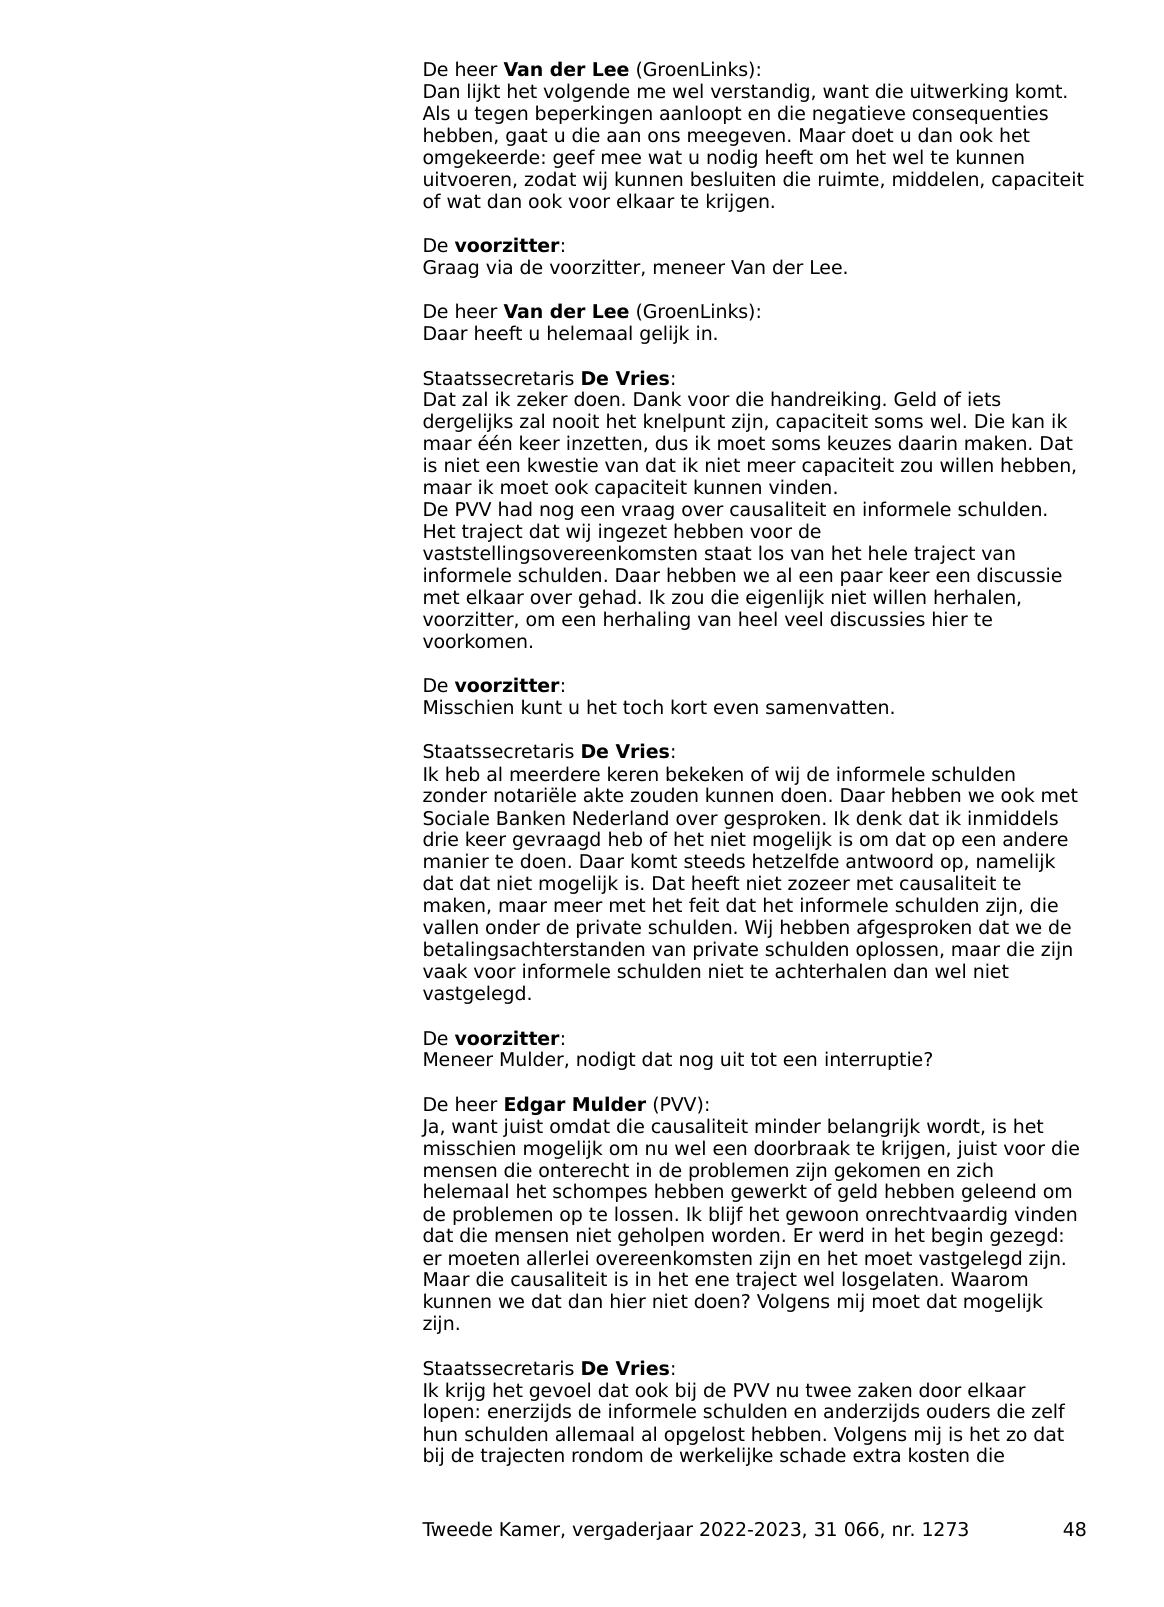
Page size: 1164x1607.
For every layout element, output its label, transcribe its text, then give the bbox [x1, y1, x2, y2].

text De heer Van der Lee (GroenLinks): [422, 301, 1087, 323]
text De heer Edgar Mulder (PVV): [422, 1093, 1087, 1116]
text Dat zal ik zeker doen. Dank voor die handreiking. Geld of iets dergelijks zal nooit het knelpunt zijn, capaciteit soms wel. Die kan ik maar één keer inzetten, dus ik moet soms keuzes daarin maken. Dat is niet een kwestie van dat ik niet meer capaciteit zou willen hebben, maar ik moet ook capaciteit kunnen vinden. [422, 389, 1087, 499]
text De voorzitter: [422, 1027, 1087, 1049]
text Misschien kunt u het toch kort even samenvatten. [422, 697, 1087, 719]
text De voorzitter: [422, 235, 1087, 257]
text De voorzitter: [422, 675, 1087, 697]
text Staatssecretaris De Vries: [422, 741, 1087, 763]
text De heer Van der Lee (GroenLinks): [422, 59, 1087, 81]
text Meneer Mulder, nodigt dat nog uit tot een interruptie? [422, 1049, 1087, 1071]
text Ik heb al meerdere keren bekeken of wij de informele schulden zonder notariële akte zouden kunnen doen. Daar hebben we ook met Sociale Banken Nederland over gesproken. Ik denk dat ik inmiddels drie keer gevraagd heb of het niet mogelijk is om dat op een andere manier te doen. Daar komt steeds hetzelfde antwoord op, namelijk dat dat niet mogelijk is. Dat heeft niet zozeer met causaliteit te maken, maar meer met het feit dat het informele schulden zijn, die vallen onder de private schulden. Wij hebben afgesproken dat we de betalingsachterstanden van private schulden oplossen, maar die zijn vaak voor informele schulden niet te achterhalen dan wel niet vastgelegd. [422, 763, 1087, 1005]
text Ik krijg het gevoel dat ook bij de PVV nu twee zaken door elkaar lopen: enerzijds de informele schulden en anderzijds ouders die zelf hun schulden allemaal al opgelost hebben. Volgens mij is het zo dat bij de trajecten rondom de werkelijke schade extra kosten die [422, 1379, 1087, 1467]
text Staatssecretaris De Vries: [422, 1357, 1087, 1379]
text Ja, want juist omdat die causaliteit minder belangrijk wordt, is het misschien mogelijk om nu wel een doorbraak te krijgen, juist voor die mensen die onterecht in de problemen zijn gekomen en zich helemaal het schompes hebben gewerkt of geld hebben geleend om de problemen op te lossen. Ik blijf het gewoon onrechtvaardig vinden dat die mensen niet geholpen worden. Er werd in het begin gezegd: er moeten allerlei overeenkomsten zijn en het moet vastgelegd zijn. Maar die causaliteit is in het ene traject wel losgelaten. Waarom kunnen we dat dan hier niet doen? Volgens mij moet dat mogelijk zijn. [422, 1116, 1087, 1335]
text Daar heeft u helemaal gelijk in. [422, 323, 1087, 345]
text Dan lijkt het volgende me wel verstandig, want die uitwerking komt. Als u tegen beperkingen aanloopt en die negatieve consequenties hebben, gaat u die aan ons meegeven. Maar doet u dan ook het omgekeerde: geef mee wat u nodig heeft om het wel te kunnen uitvoeren, zodat wij kunnen besluiten die ruimte, middelen, capaciteit of wat dan ook voor elkaar te krijgen. [422, 81, 1087, 213]
text Graag via de voorzitter, meneer Van der Lee. [422, 257, 1087, 279]
text De PVV had nog een vraag over causaliteit en informele schulden. Het traject dat wij ingezet hebben voor de vaststellingsovereenkomsten staat los van het hele traject van informele schulden. Daar hebben we al een paar keer een discussie met elkaar over gehad. Ik zou die eigenlijk niet willen herhalen, voorzitter, om een herhaling van heel veel discussies hier te voorkomen. [422, 499, 1087, 653]
text Staatssecretaris De Vries: [422, 367, 1087, 389]
